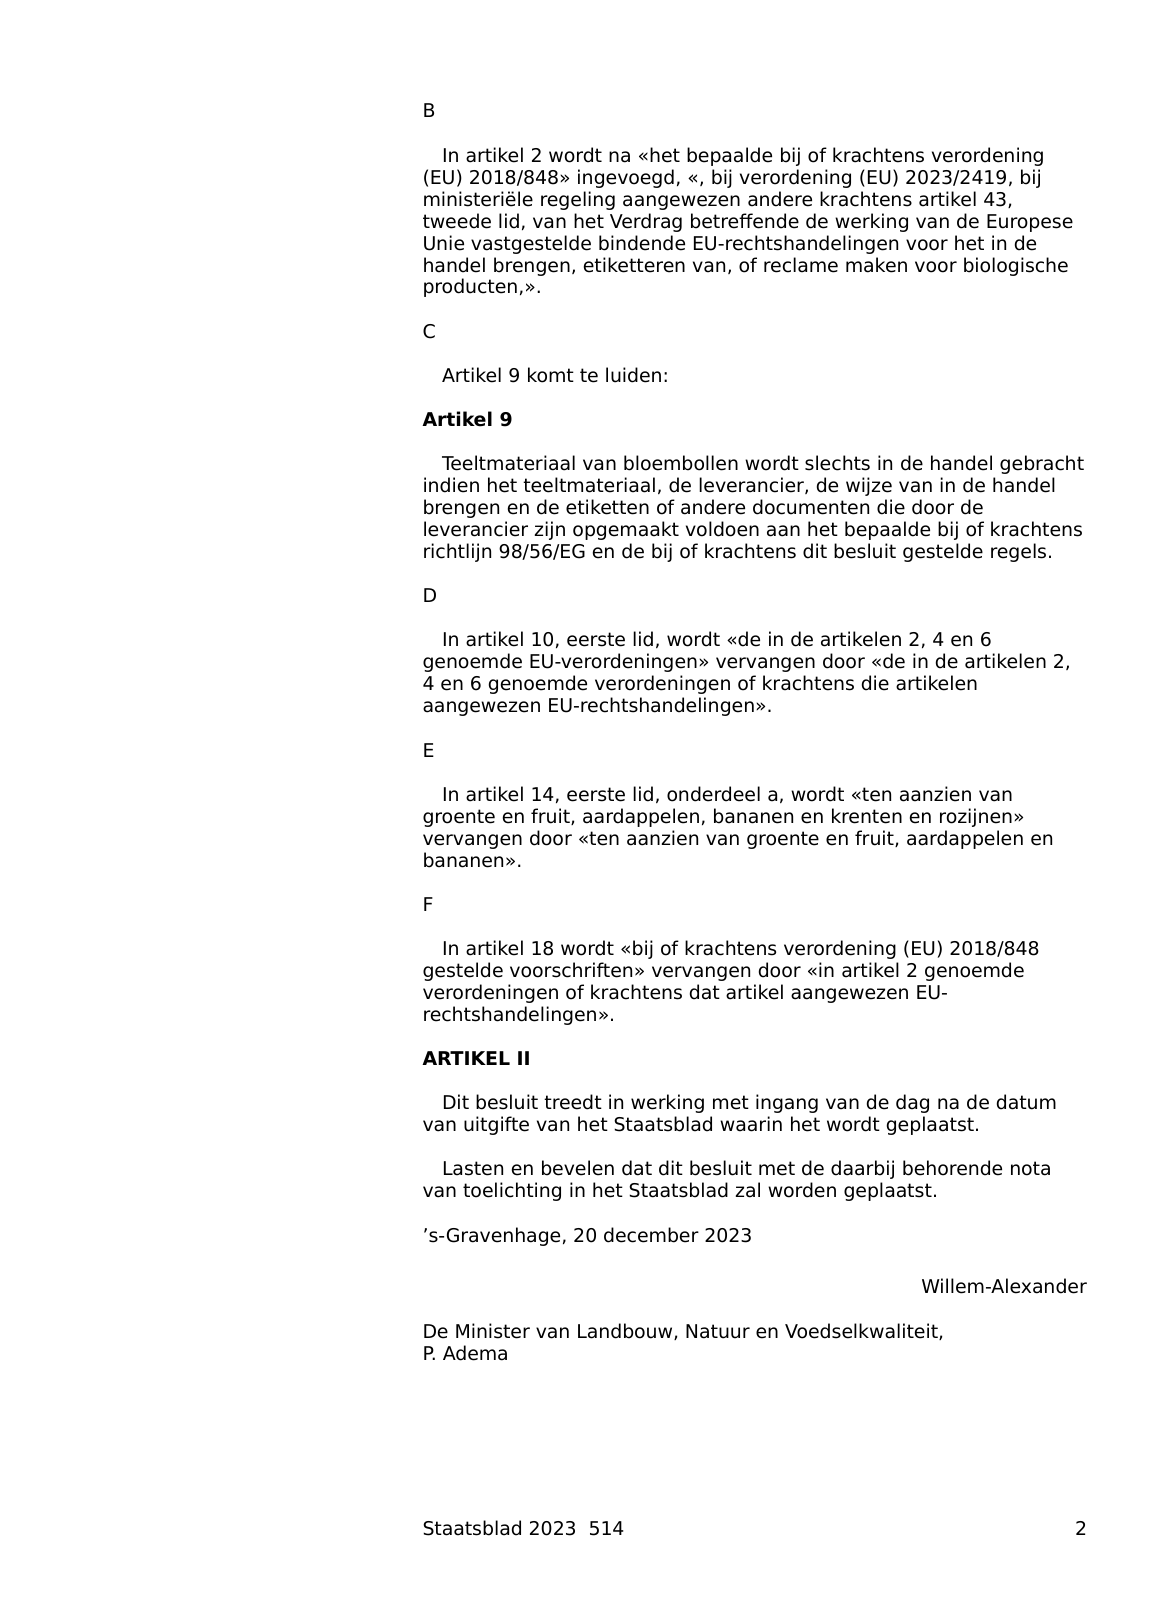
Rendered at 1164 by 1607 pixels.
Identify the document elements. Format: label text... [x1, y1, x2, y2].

text Artikel 9 komt te luiden: [422, 365, 1087, 387]
text In artikel 18 wordt «bij of krachtens verordening (EU) 2018/848 gestelde voorschriften» vervangen door «in artikel 2 genoemde verordeningen of krachtens dat artikel aangewezen EU-rechtshandelingen». [422, 938, 1087, 1026]
text B [422, 100, 1087, 122]
subtitle Artikel 9 [422, 409, 1087, 431]
text ’s-Gravenhage, 20 december 2023 [422, 1224, 1087, 1246]
text Dit besluit treedt in werking met ingang van de dag na de datum van uitgifte van het Staatsblad waarin het wordt geplaatst. [422, 1092, 1087, 1136]
text Lasten en bevelen dat dit besluit met de daarbij behorende nota van toelichting in het Staatsblad zal worden geplaatst. [422, 1158, 1087, 1202]
text D [422, 585, 1087, 607]
text E [422, 739, 1087, 761]
text Teeltmateriaal van bloembollen wordt slechts in de handel gebracht indien het teeltmateriaal, de leverancier, de wijze van in de handel brengen en de etiketten of andere documenten die door de leverancier zijn opgemaakt voldoen aan het bepaalde bij of krachtens richtlijn 98/56/EG en de bij of krachtens dit besluit gestelde regels. [422, 453, 1087, 563]
text In artikel 2 wordt na «het bepaalde bij of krachtens verordening (EU) 2018/848» ingevoegd, «, bij verordening (EU) 2023/2419, bij ministeriële regeling aangewezen andere krachtens artikel 43, tweede lid, van het Verdrag betreffende de werking van de Europese Unie vastgestelde bindende EU-rechtshandelingen voor het in de handel brengen, etiketteren van, of reclame maken voor biologische producten,». [422, 144, 1087, 298]
text De Minister van Landbouw, Natuur en Voedselkwaliteit, P. Adema [422, 1321, 1087, 1364]
text C [422, 321, 1087, 343]
text Willem-Alexander [422, 1276, 1087, 1298]
text In artikel 14, eerste lid, onderdeel a, wordt «ten aanzien van groente en fruit, aardappelen, bananen en krenten en rozijnen» vervangen door «ten aanzien van groente en fruit, aardappelen en bananen». [422, 784, 1087, 872]
text In artikel 10, eerste lid, wordt «de in de artikelen 2, 4 en 6 genoemde EU-verordeningen» vervangen door «de in de artikelen 2, 4 en 6 genoemde verordeningen of krachtens die artikelen aangewezen EU-rechtshandelingen». [422, 629, 1087, 717]
subtitle ARTIKEL II [422, 1048, 1087, 1070]
text F [422, 894, 1087, 916]
